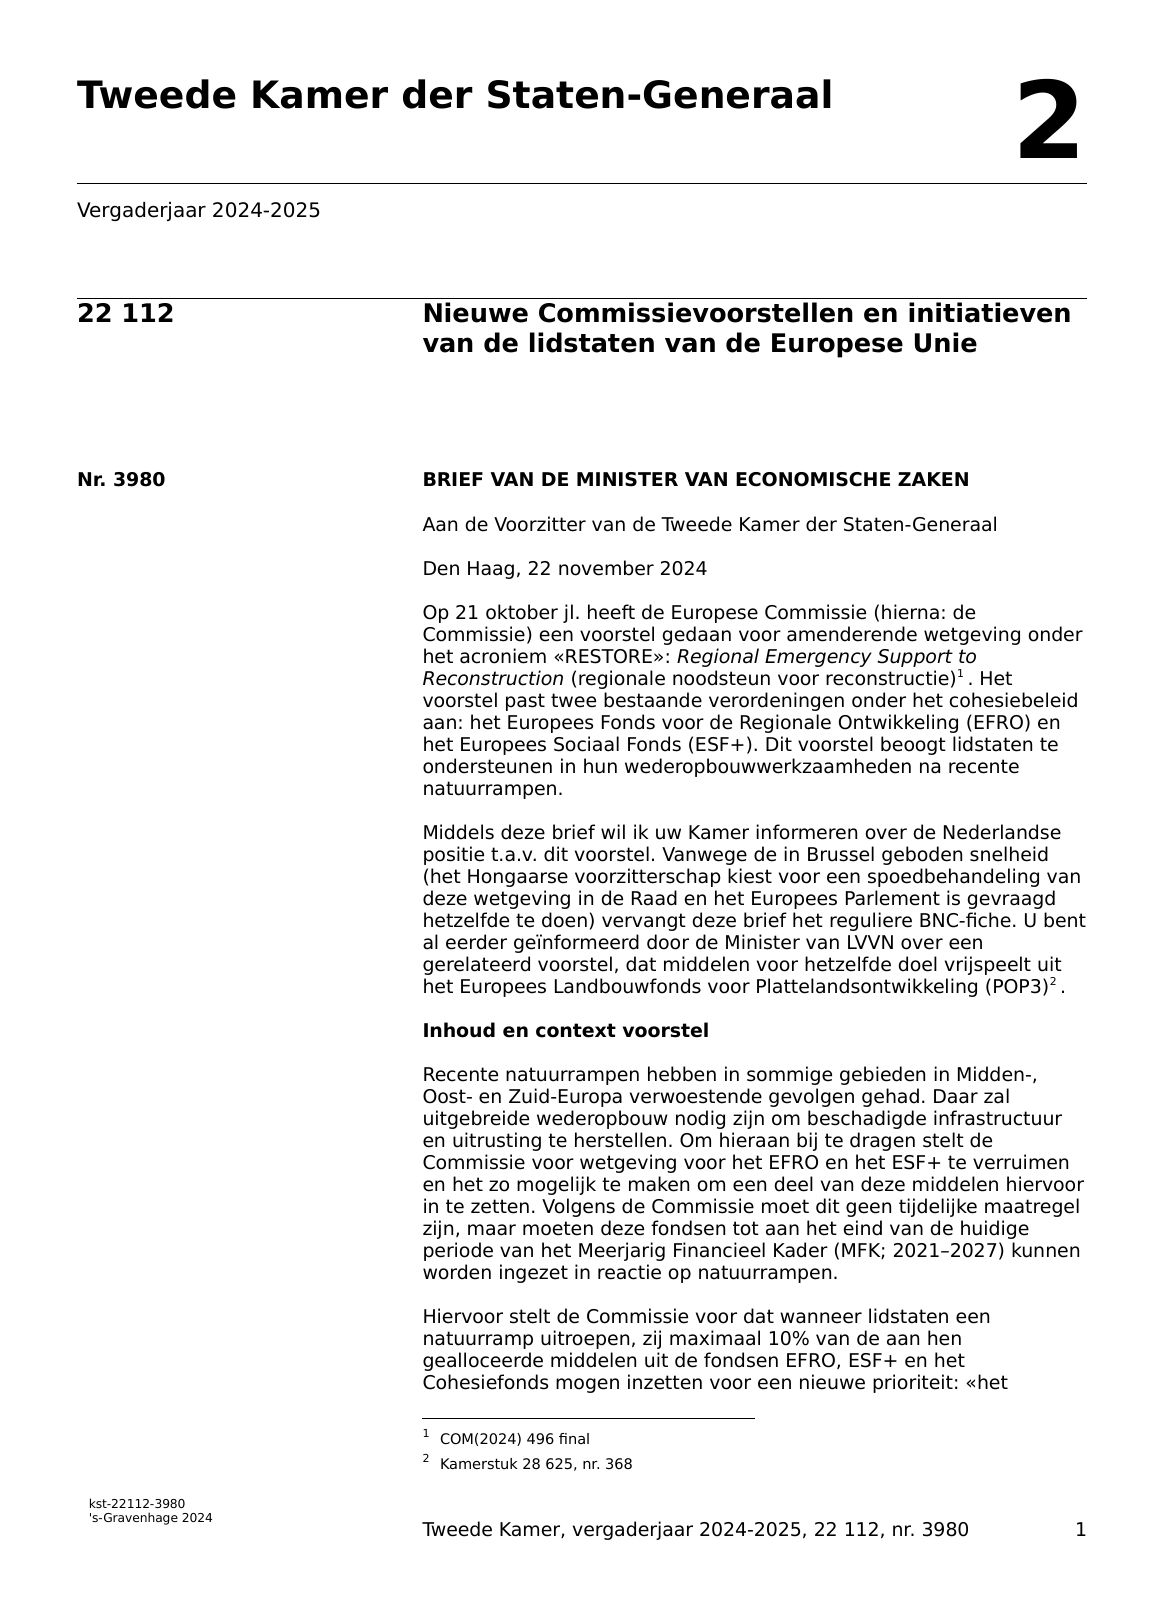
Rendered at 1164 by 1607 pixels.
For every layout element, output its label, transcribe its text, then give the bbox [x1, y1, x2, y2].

text Kamerstuk 28 625, nr. 368 [422, 1452, 1087, 1474]
subtitle Inhoud en context voorstel [422, 1020, 1087, 1042]
table_cell Vergaderjaar 2024-2025 [77, 184, 1087, 298]
text kst-22112-3980 [88, 1497, 323, 1511]
subtitle 22 112 Nieuwe Commissievoorstellen en initiatieven van de lidstaten van de Europese Unie [77, 299, 1087, 358]
text Hiervoor stelt de Commissie voor dat wanneer lidstaten een natuurramp uitroepen, zij maximaal 10% van de aan hen gealloceerde middelen uit de fondsen EFRO, ESF+ en het Cohesiefonds mogen inzetten voor een nieuwe prioriteit: «het [422, 1306, 1087, 1394]
subtitle Nr. 3980 BRIEF VAN DE MINISTER VAN ECONOMISCHE ZAKEN [77, 469, 1087, 491]
table_header 2 [886, 59, 1087, 183]
text COM(2024) 496 final [422, 1427, 1087, 1449]
text 's-Gravenhage 2024 [88, 1511, 323, 1525]
text Aan de Voorzitter van de Tweede Kamer der Staten-Generaal [422, 513, 1087, 536]
text Op 21 oktober jl. heeft de Europese Commissie (hierna: de Commissie) een voorstel gedaan voor amenderende wetgeving onder het acroniem «RESTORE»: Regional Emergency Support to Reconstruction (regionale noodsteun voor reconstructie). Het voorstel past twee bestaande verordeningen onder het cohesiebeleid aan: het Europees Fonds voor de Regionale Ontwikkeling (EFRO) en het Europees Sociaal Fonds (ESF+). Dit voorstel beoogt lidstaten te ondersteunen in hun wederopbouwwerkzaamheden na recente natuurrampen. [422, 602, 1087, 800]
text Den Haag, 22 november 2024 [422, 558, 1087, 580]
text Recente natuurrampen hebben in sommige gebieden in Midden-, Oost- en Zuid-Europa verwoestende gevolgen gehad. Daar zal uitgebreide wederopbouw nodig zijn om beschadigde infrastructuur en uitrusting te herstellen. Om hieraan bij te dragen stelt de Commissie voor wetgeving voor het EFRO en het ESF+ te verruimen en het zo mogelijk te maken om een deel van deze middelen hiervoor in te zetten. Volgens de Commissie moet dit geen tijdelijke maatregel zijn, maar moeten deze fondsen tot aan het eind van de huidige periode van het Meerjarig Financieel Kader (MFK; 2021–2027) kunnen worden ingezet in reactie op natuurrampen. [422, 1064, 1087, 1284]
text Middels deze brief wil ik uw Kamer informeren over de Nederlandse positie t.a.v. dit voorstel. Vanwege de in Brussel geboden snelheid (het Hongaarse voorzitterschap kiest voor een spoedbehandeling van deze wetgeving in de Raad en het Europees Parlement is gevraagd hetzelfde te doen) vervangt deze brief het reguliere BNC-fiche. U bent al eerder geïnformeerd door de Minister van LVVN over een gerelateerd voorstel, dat middelen voor hetzelfde doel vrijspeelt uit het Europees Landbouwfonds voor Plattelandsontwikkeling (POP3). [422, 822, 1087, 998]
table_header Tweede Kamer der Staten-Generaal [77, 59, 886, 183]
